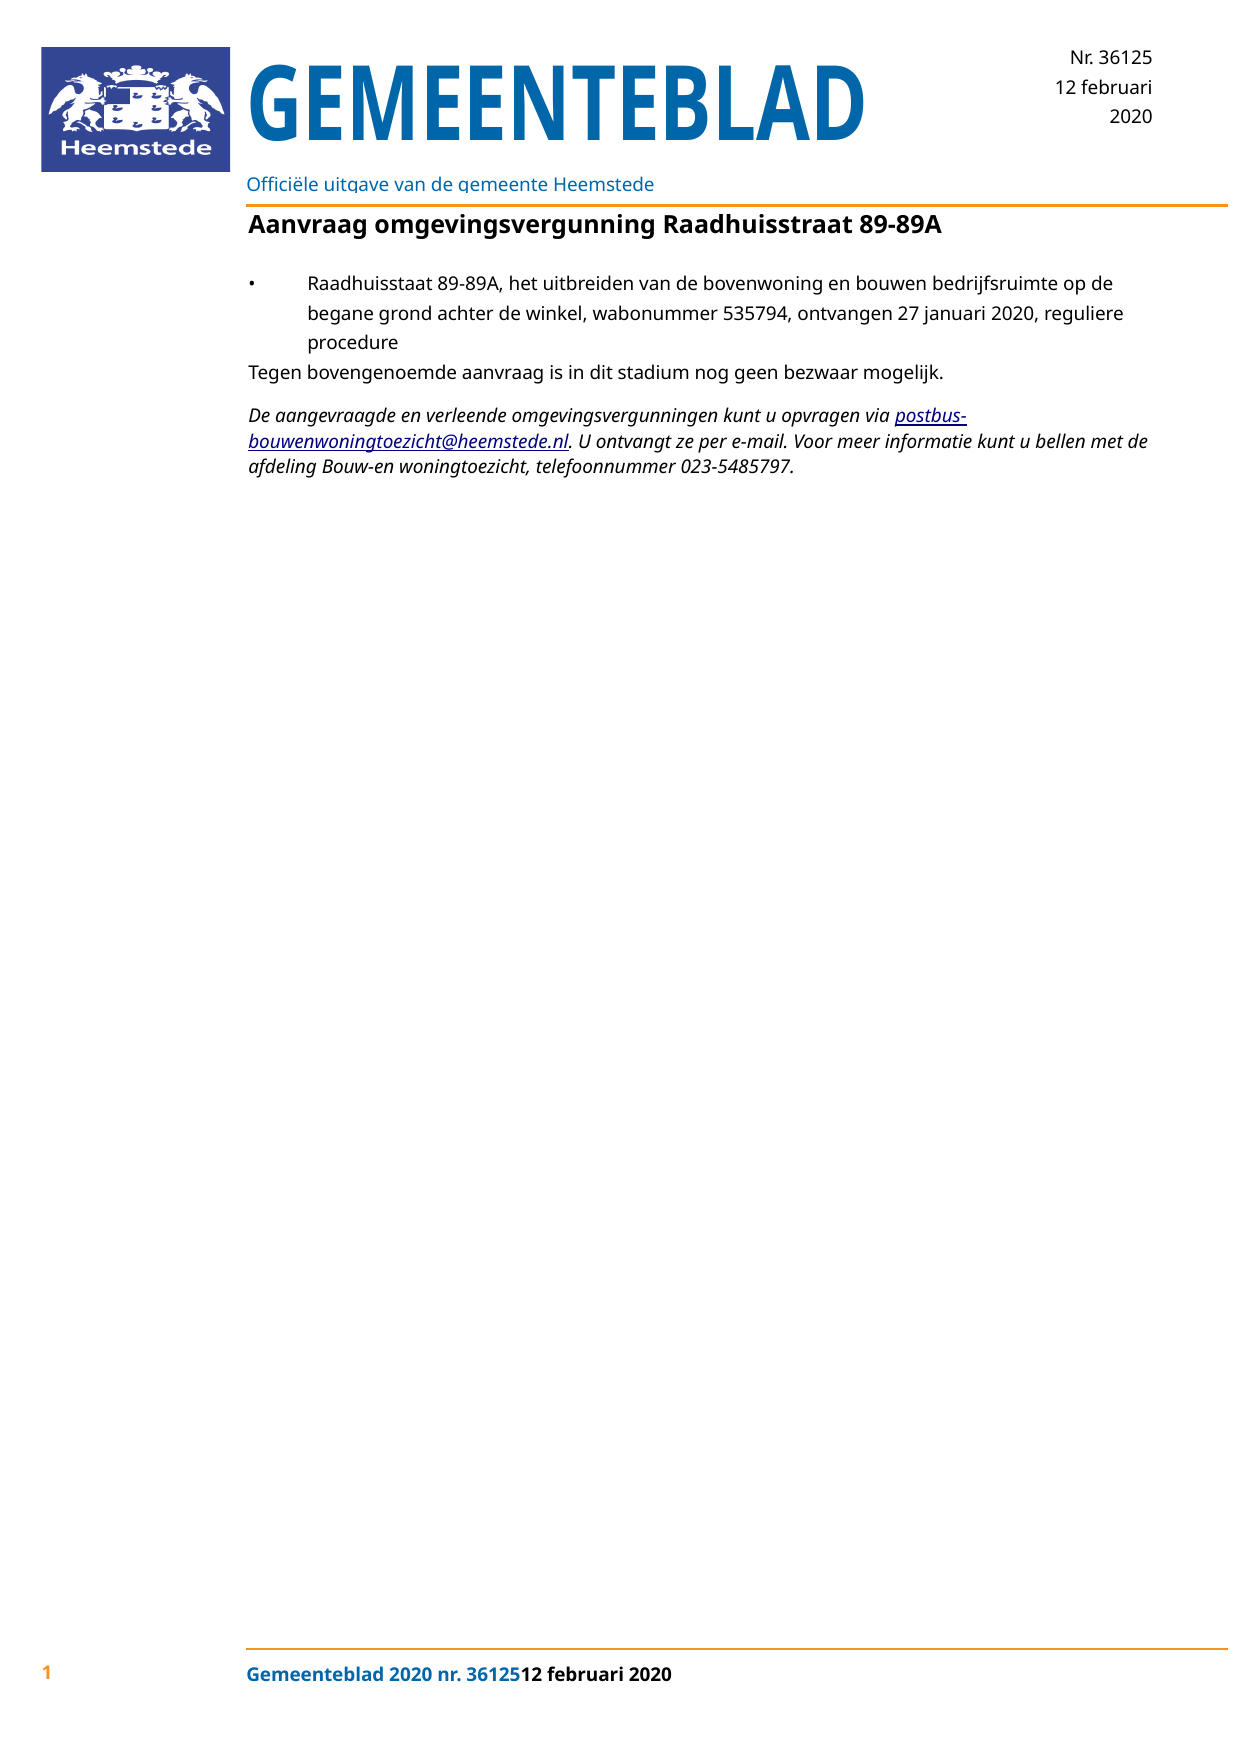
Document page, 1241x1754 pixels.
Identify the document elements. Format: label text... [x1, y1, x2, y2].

text De aangevraagde en verleende omgevingsvergunningen kunt u opvragen via postbus-bouwenwoningtoezicht@heemstede.nl. U ontvangt ze per e-mail. Voor meer informatie kunt u bellen met de afdeling Bouw-en woningtoezicht, telefoonnummer 023-5485797. [248, 402, 1152, 479]
picture [41, 47, 231, 172]
text Aanvraag omgevingsvergunning Raadhuisstraat 89-89A [248, 207, 1152, 241]
text Tegen bovengenoemde aanvraag is in dit stadium nog geen bezwaar mogelijk. [248, 359, 1152, 385]
list Raadhuisstaat 89-89A, het uitbreiden van de bovenwoning en bouwen bedrijfsruimte op de begane grond achter de winkel, wabonummer 535794, ontvangen 27 januari 2020, reguliere procedure [248, 270, 1152, 355]
